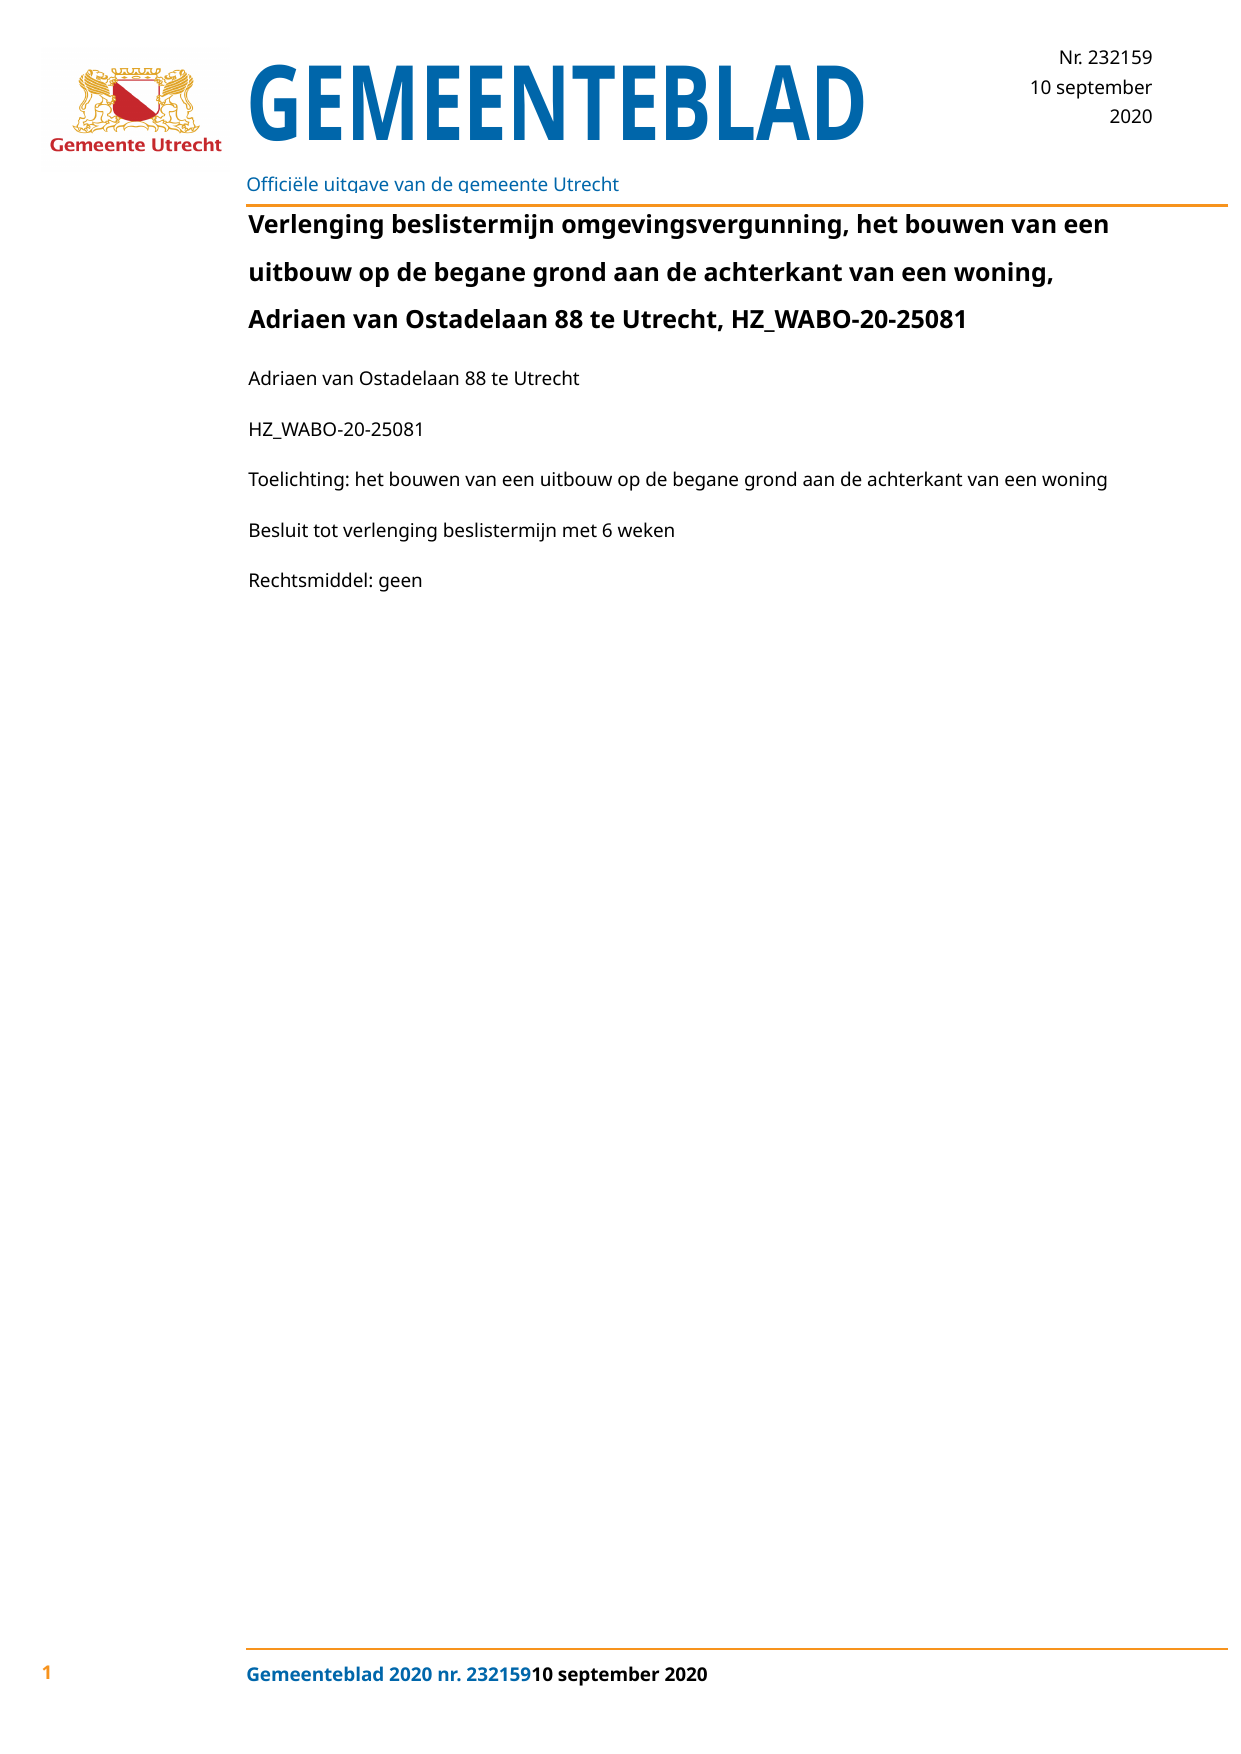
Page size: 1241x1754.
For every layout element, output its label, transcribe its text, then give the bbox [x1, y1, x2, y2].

text Rechtsmiddel: geen [248, 567, 1152, 593]
text Besluit tot verlenging beslistermijn met 6 weken [248, 517, 1152, 542]
text Toelichting: het bouwen van een uitbouw op de begane grond aan de achterkant van een woning [248, 466, 1152, 492]
text HZ_WABO-20-25081 [248, 416, 1152, 442]
text Adriaen van Ostadelaan 88 te Utrecht [248, 366, 1152, 391]
text Verlenging beslistermijn omgevingsvergunning, het bouwen van een uitbouw op de begane grond aan de achterkant van een woning, Adriaen van Ostadelaan 88 te Utrecht, HZ_WABO-20-25081 [248, 207, 1152, 336]
picture [41, 47, 231, 172]
